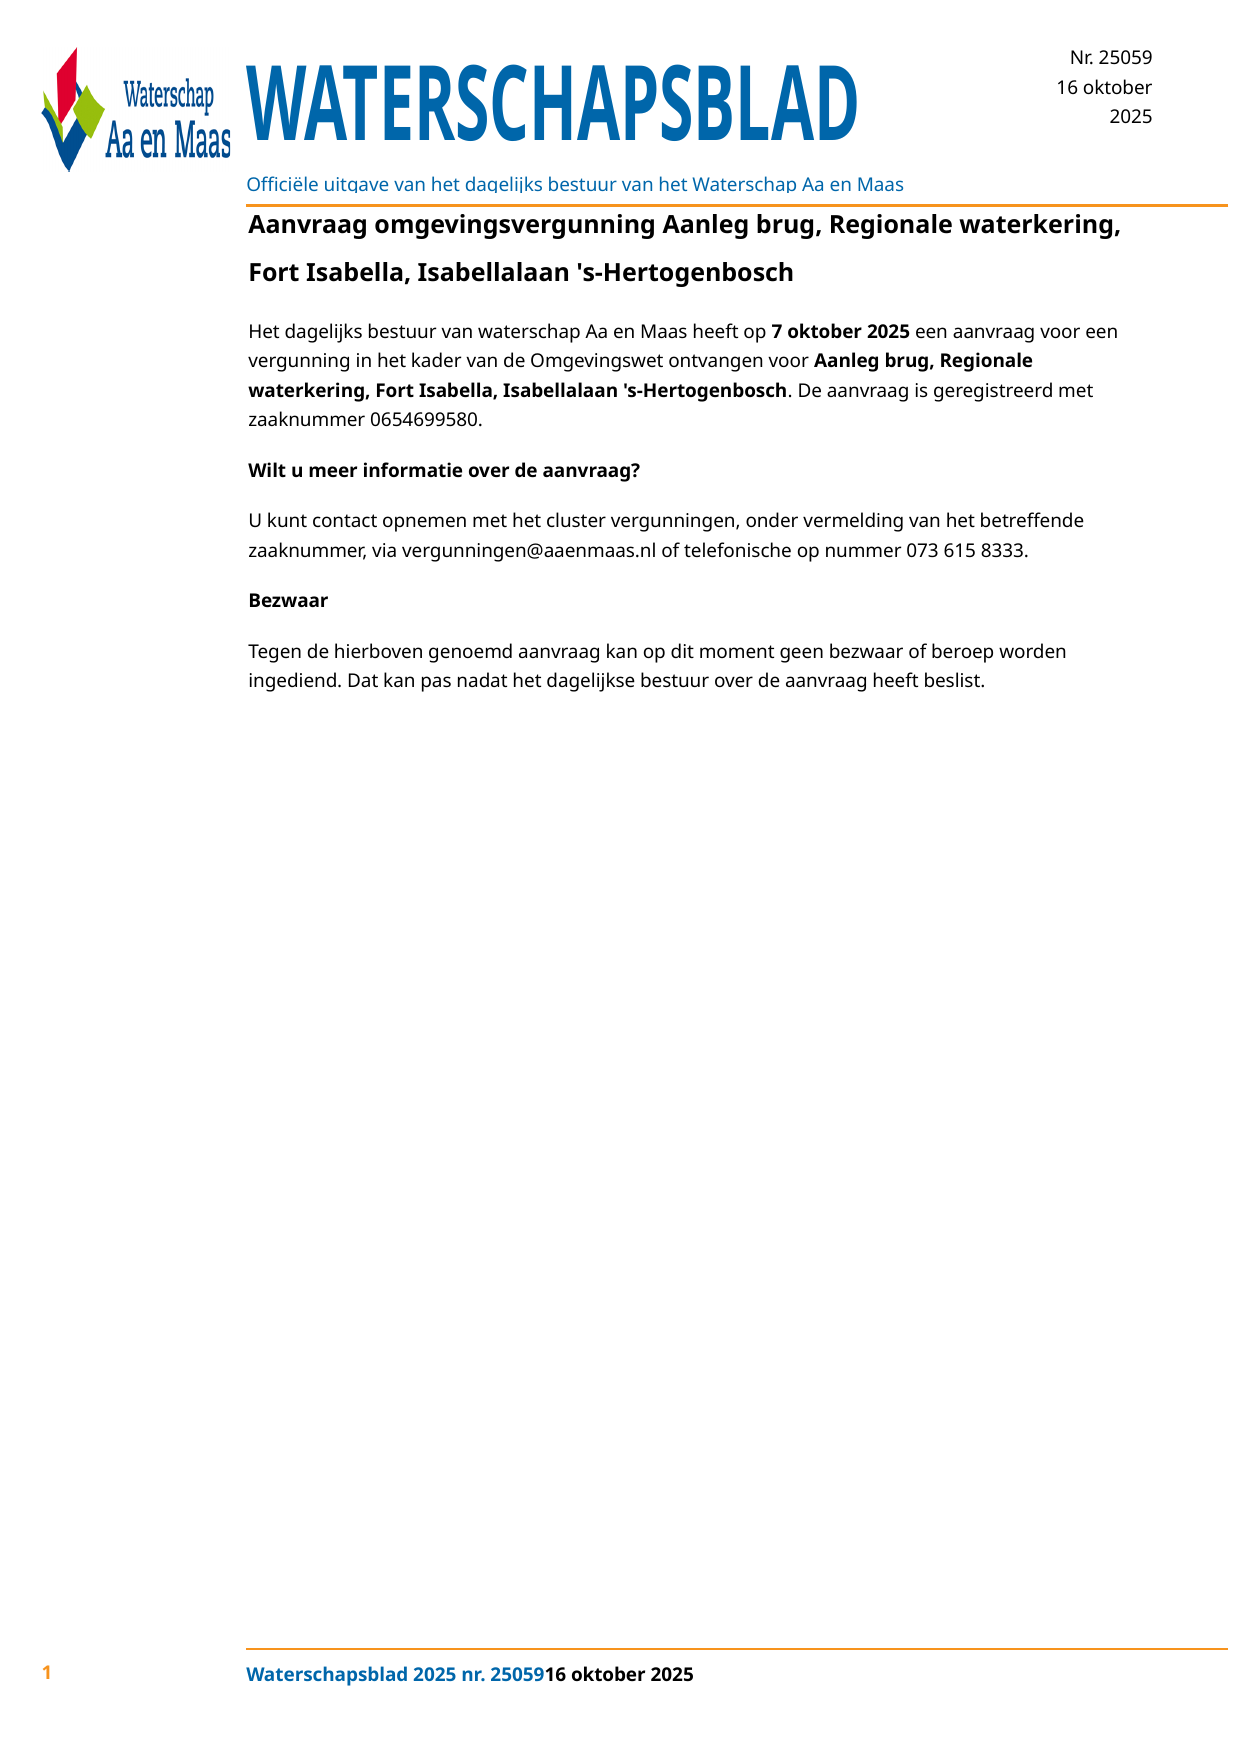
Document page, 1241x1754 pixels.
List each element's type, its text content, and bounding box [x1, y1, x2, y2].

picture [41, 47, 231, 172]
text U kunt contact opnemen met het cluster vergunningen, onder vermelding van het betreffende zaaknummer, via vergunningen@aaenmaas.nl of telefonische op nummer 073 615 8333. [248, 507, 1152, 563]
text Tegen de hierboven genoemd aanvraag kan op dit moment geen bezwaar of beroep worden ingediend. Dat kan pas nadat het dagelijkse bestuur over de aanvraag heeft beslist. [248, 638, 1152, 693]
text Het dagelijks bestuur van waterschap Aa en Maas heeft op 7 oktober 2025 een aanvraag voor een vergunning in het kader van de Omgevingswet ontvangen voor Aanleg brug, Regionale waterkering, Fort Isabella, Isabellalaan 's-Hertogenbosch. De aanvraag is geregistreerd met zaaknummer 0654699580. [248, 318, 1152, 432]
text Wilt u meer informatie over de aanvraag? [248, 457, 1152, 483]
text Aanvraag omgevingsvergunning Aanleg brug, Regionale waterkering, Fort Isabella, Isabellalaan 's-Hertogenbosch [248, 207, 1152, 288]
text Bezwaar [248, 587, 1152, 613]
